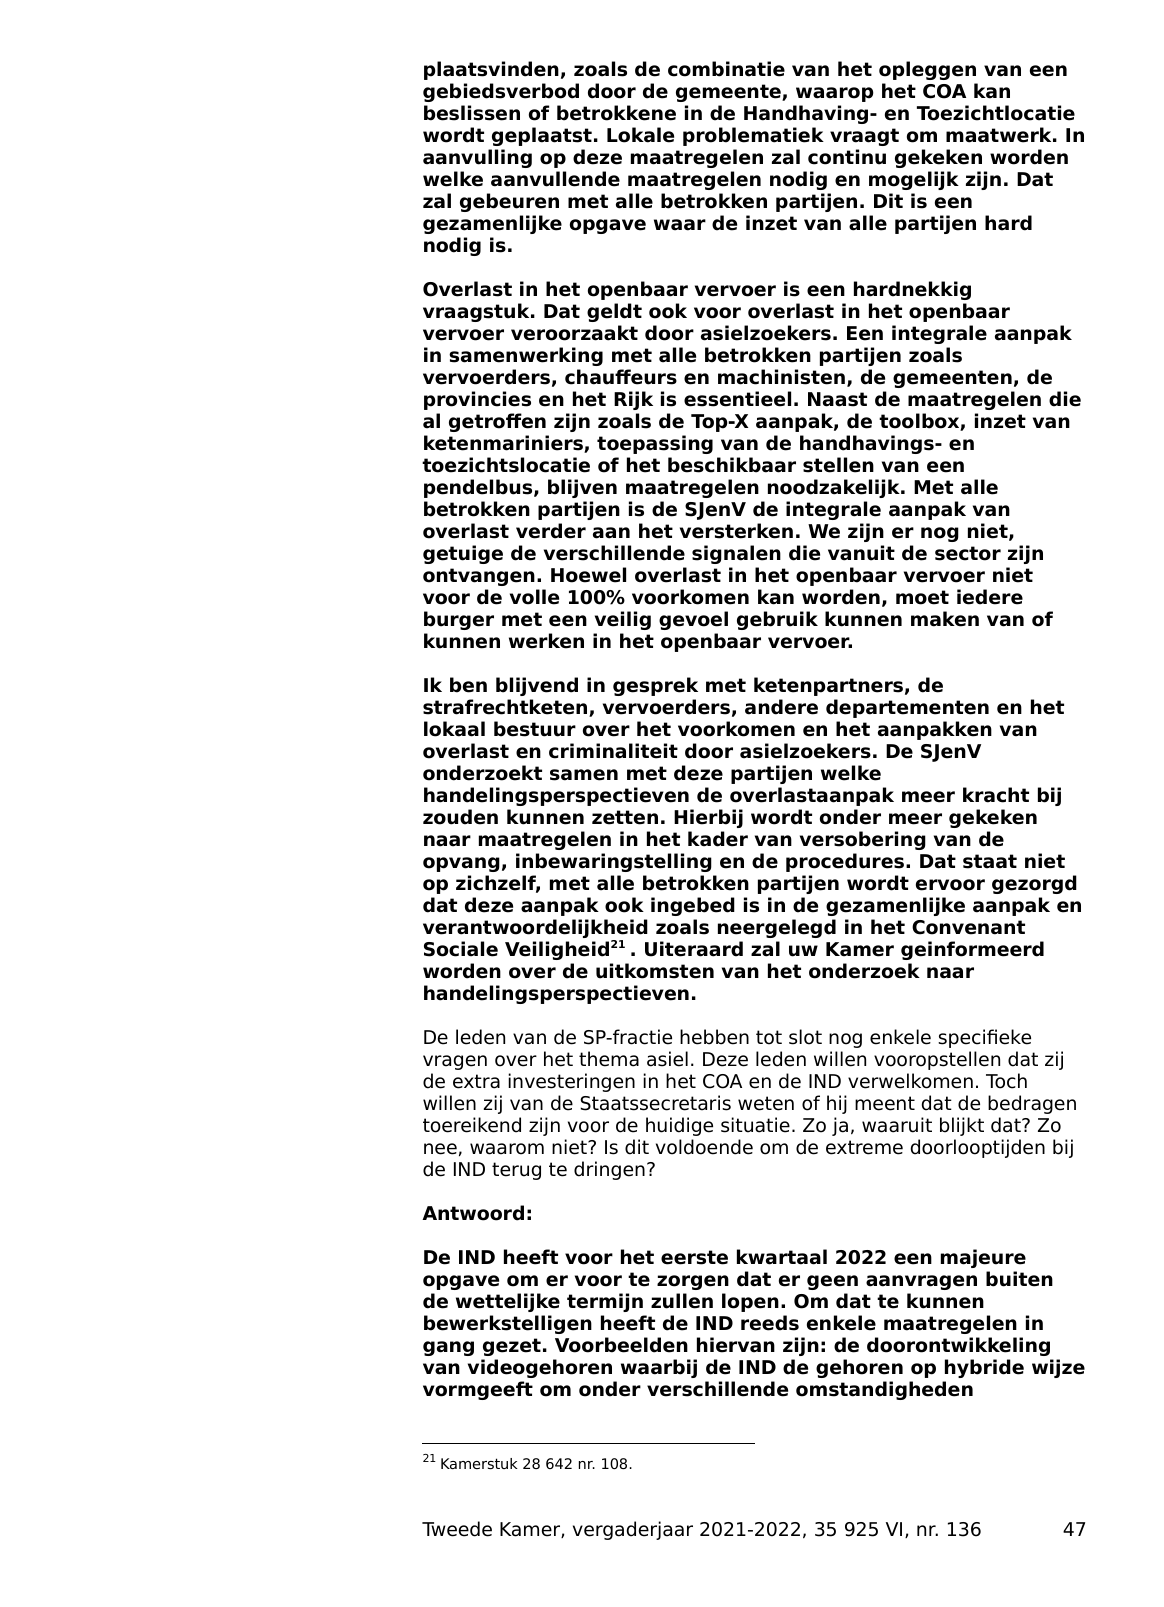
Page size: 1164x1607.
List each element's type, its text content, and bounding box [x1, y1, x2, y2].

text plaatsvinden, zoals de combinatie van het opleggen van een gebiedsverbod door de gemeente, waarop het COA kan beslissen of betrokkene in de Handhaving- en Toezichtlocatie wordt geplaatst. Lokale problematiek vraagt om maatwerk. In aanvulling op deze maatregelen zal continu gekeken worden welke aanvullende maatregelen nodig en mogelijk zijn. Dat zal gebeuren met alle betrokken partijen. Dit is een gezamenlijke opgave waar de inzet van alle partijen hard nodig is. [422, 59, 1087, 257]
text De IND heeft voor het eerste kwartaal 2022 een majeure opgave om er voor te zorgen dat er geen aanvragen buiten de wettelijke termijn zullen lopen. Om dat te kunnen bewerkstelligen heeft de IND reeds enkele maatregelen in gang gezet. Voorbeelden hiervan zijn: de doorontwikkeling van videogehoren waarbij de IND de gehoren op hybride wijze vormgeeft om onder verschillende omstandigheden [422, 1247, 1087, 1401]
text Kamerstuk 28 642 nr. 108. [422, 1452, 1087, 1474]
text Ik ben blijvend in gesprek met ketenpartners, de strafrechtketen, vervoerders, andere departementen en het lokaal bestuur over het voorkomen en het aanpakken van overlast en criminaliteit door asielzoekers. De SJenV onderzoekt samen met deze partijen welke handelingsperspectieven de overlastaanpak meer kracht bij zouden kunnen zetten. Hierbij wordt onder meer gekeken naar maatregelen in het kader van versobering van de opvang, inbewaringstelling en de procedures. Dat staat niet op zichzelf, met alle betrokken partijen wordt ervoor gezorgd dat deze aanpak ook ingebed is in de gezamenlijke aanpak en verantwoordelijkheid zoals neergelegd in het Convenant Sociale Veiligheid. Uiteraard zal uw Kamer geinformeerd worden over de uitkomsten van het onderzoek naar handelingsperspectieven. [422, 675, 1087, 1004]
text Overlast in het openbaar vervoer is een hardnekkig vraagstuk. Dat geldt ook voor overlast in het openbaar vervoer veroorzaakt door asielzoekers. Een integrale aanpak in samenwerking met alle betrokken partijen zoals vervoerders, chauffeurs en machinisten, de gemeenten, de provincies en het Rijk is essentieel. Naast de maatregelen die al getroffen zijn zoals de Top-X aanpak, de toolbox, inzet van ketenmariniers, toepassing van de handhavings- en toezichtslocatie of het beschikbaar stellen van een pendelbus, blijven maatregelen noodzakelijk. Met alle betrokken partijen is de SJenV de integrale aanpak van overlast verder aan het versterken. We zijn er nog niet, getuige de verschillende signalen die vanuit de sector zijn ontvangen. Hoewel overlast in het openbaar vervoer niet voor de volle 100% voorkomen kan worden, moet iedere burger met een veilig gevoel gebruik kunnen maken van of kunnen werken in het openbaar vervoer. [422, 279, 1087, 653]
subtitle Antwoord: [422, 1203, 1087, 1225]
text De leden van de SP-fractie hebben tot slot nog enkele specifieke vragen over het thema asiel. Deze leden willen vooropstellen dat zij de extra investeringen in het COA en de IND verwelkomen. Toch willen zij van de Staatssecretaris weten of hij meent dat de bedragen toereikend zijn voor de huidige situatie. Zo ja, waaruit blijkt dat? Zo nee, waarom niet? Is dit voldoende om de extreme doorlooptijden bij de IND terug te dringen? [422, 1027, 1087, 1181]
